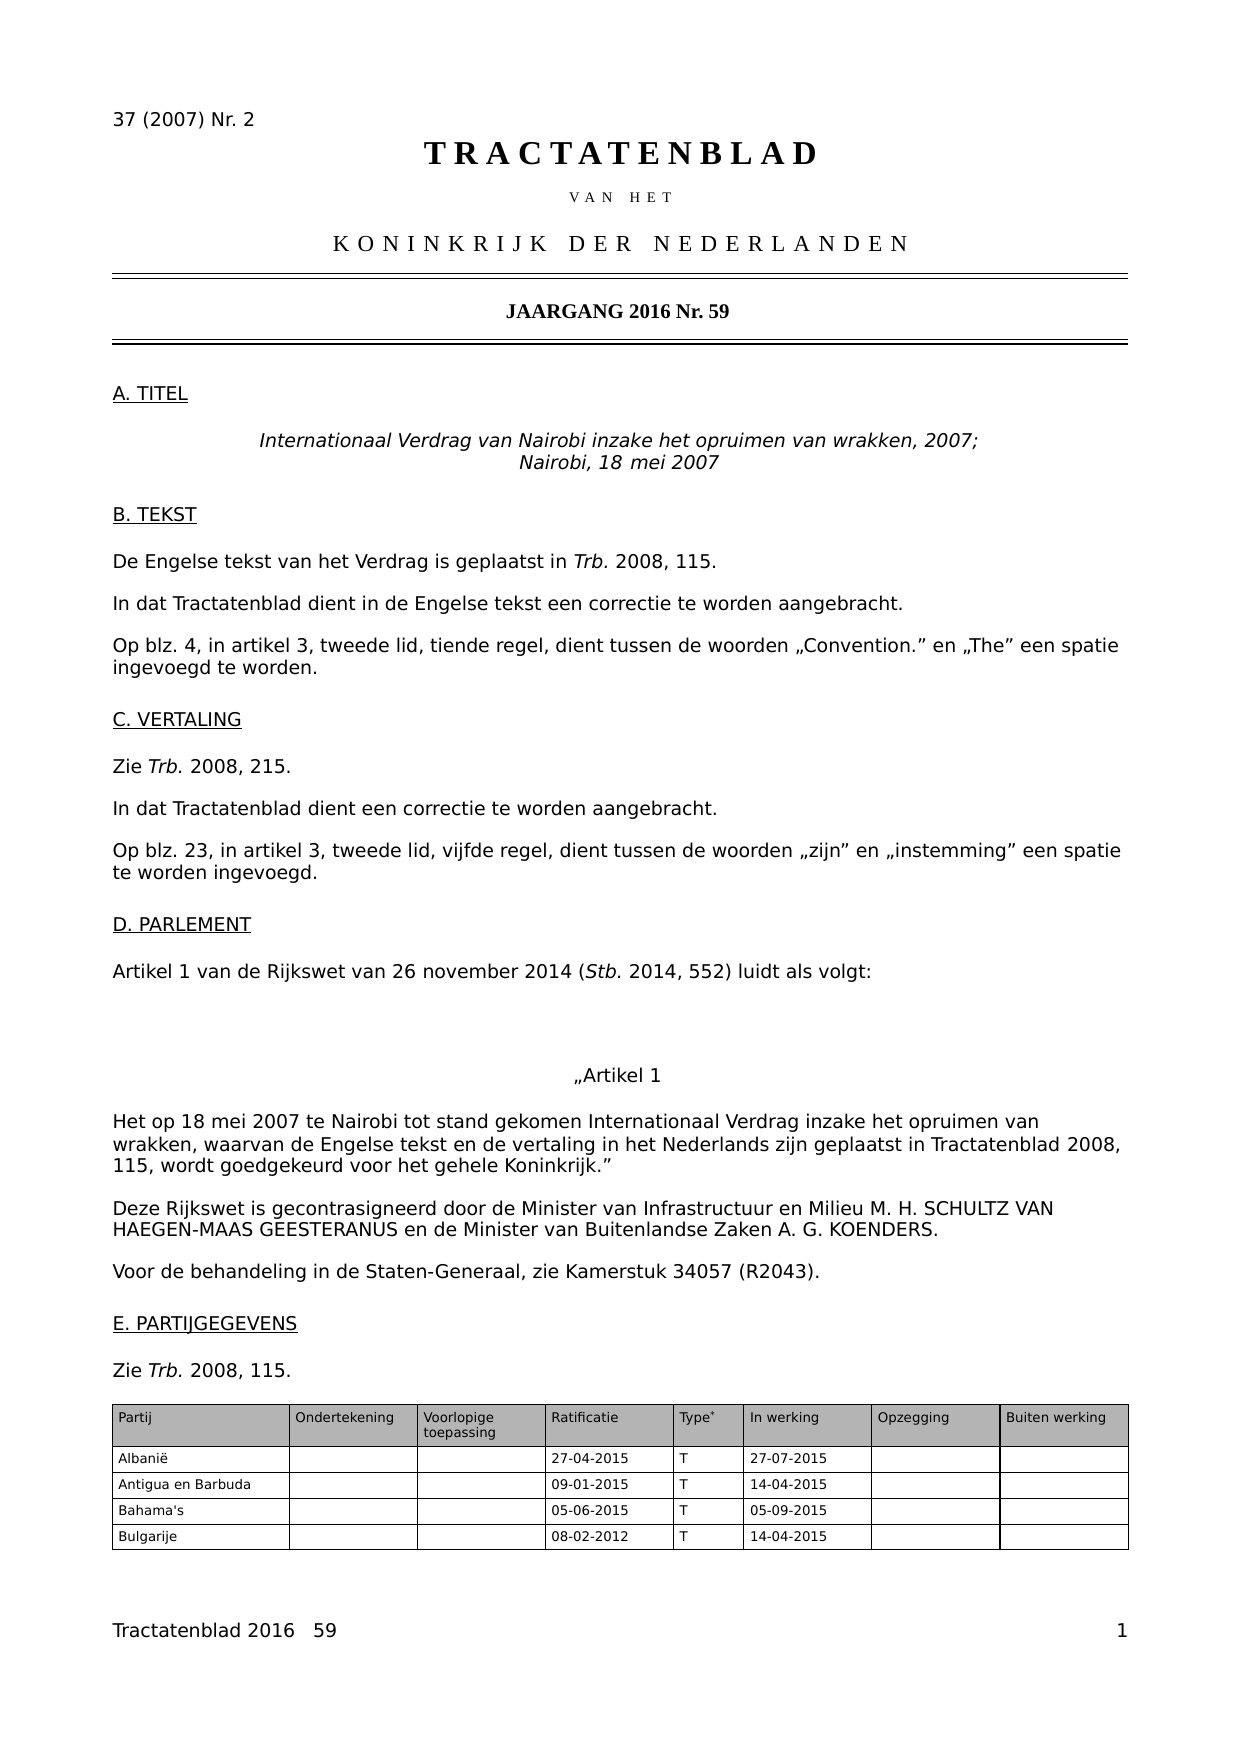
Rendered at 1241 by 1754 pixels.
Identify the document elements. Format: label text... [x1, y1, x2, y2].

table_cell Albanië [113, 1447, 289, 1472]
text TRACTATENBLAD [112, 133, 1128, 172]
table_cell [290, 1447, 417, 1472]
table_cell [872, 1525, 999, 1549]
table_cell T [674, 1447, 743, 1472]
text In dat Tractatenblad dient in de Engelse tekst een correctie te worden aangebracht. [112, 593, 1128, 615]
table_header Ondertekening [290, 1405, 417, 1446]
table_cell [418, 1525, 545, 1549]
table_cell 08-02-2012 [546, 1525, 673, 1549]
table_cell 14-04-2015 [744, 1473, 871, 1497]
text Artikel 1 van de Rijkswet van 26 november 2014 (Stb. 2014, 552) luidt als volgt: [112, 961, 1128, 982]
table_header Opzegging [872, 1405, 999, 1446]
text Op blz. 23, in artikel 3, tweede lid, vijfde regel, dient tussen de woorden „zijn” en „instemming” een spatie te worden ingevoegd. [112, 839, 1128, 883]
text Zie Trb. 2008, 115. [112, 1360, 1128, 1382]
table_header Voorlopige toepassing [418, 1405, 545, 1446]
table_header Type* [674, 1405, 743, 1446]
table_cell 14-04-2015 [744, 1525, 871, 1549]
table_cell [1001, 1499, 1128, 1523]
table_header Partij [113, 1405, 289, 1446]
table_cell 05-09-2015 [744, 1499, 871, 1523]
table_cell [418, 1473, 545, 1497]
table_cell [1001, 1447, 1128, 1472]
table_header In werking [744, 1405, 871, 1446]
table_cell Bahama's [113, 1499, 289, 1523]
table_cell Bulgarije [113, 1525, 289, 1549]
table_cell [418, 1499, 545, 1523]
text Deze Rijkswet is gecontrasigneerd door de Minister van Infrastructuur en Milieu M. H. SCHULTZ VAN HAEGEN-MAAS GEESTERANUS en de Minister van Buitenlandse Zaken A. G. KOENDERS. [112, 1197, 1128, 1241]
table_cell [290, 1473, 417, 1497]
table_cell [290, 1525, 417, 1549]
table_cell 09-01-2015 [546, 1473, 673, 1497]
table_header Buiten werking [1001, 1405, 1128, 1446]
text VAN HET [112, 189, 1128, 206]
text Zie Trb. 2008, 215. [112, 756, 1128, 778]
table_cell [1001, 1525, 1128, 1549]
table_cell Antigua en Barbuda [113, 1473, 289, 1497]
table_cell 27-04-2015 [546, 1447, 673, 1472]
table_cell [418, 1447, 545, 1472]
text De Engelse tekst van het Verdrag is geplaatst in Trb. 2008, 115. [112, 551, 1128, 573]
table_cell [290, 1499, 417, 1523]
table_cell T [674, 1525, 743, 1549]
subtitle E. PARTIJGEGEVENS [112, 1313, 1128, 1335]
subtitle C. VERTALING [112, 709, 1128, 731]
table_cell 27-07-2015 [744, 1447, 871, 1472]
text KONINKRIJK DER NEDERLANDEN [112, 229, 1128, 256]
subtitle B. TEKST [112, 504, 1128, 526]
table_cell T [674, 1499, 743, 1523]
table_cell T [674, 1473, 743, 1497]
text Voor de behandeling in de Staten-Generaal, zie Kamerstuk 34057 (R2043). [112, 1261, 1128, 1283]
table_cell [872, 1447, 999, 1472]
text JAARGANG 2016 Nr. 59 [112, 299, 1128, 323]
subtitle D. PARLEMENT [112, 913, 1128, 936]
text Het op 18 mei 2007 te Nairobi tot stand gekomen Internationaal Verdrag inzake het opruimen van wrakken, waarvan de Engelse tekst en de vertaling in het Nederlands zijn geplaatst in Tractatenblad 2008, 115, wordt goedgekeurd voor het gehele Koninkrijk.” [112, 1111, 1128, 1177]
table_cell 05-06-2015 [546, 1499, 673, 1523]
text 37 (2007) Nr. 2 [112, 109, 1128, 131]
table_cell [872, 1473, 999, 1497]
text Op blz. 4, in artikel 3, tweede lid, tiende regel, dient tussen de woorden „Convention.” en „The” een spatie ingevoegd te worden. [112, 635, 1128, 679]
text Internationaal Verdrag van Nairobi inzake het opruimen van wrakken, 2007; [112, 430, 1128, 452]
text Nairobi, 18 mei 2007 [112, 452, 1128, 474]
subtitle „Artikel 1 [112, 1064, 1128, 1086]
text In dat Tractatenblad dient een correctie te worden aangebracht. [112, 798, 1128, 819]
subtitle A. TITEL [112, 383, 1128, 405]
table_cell [1001, 1473, 1128, 1497]
table_header Ratificatie [546, 1405, 673, 1446]
table_cell [872, 1499, 999, 1523]
